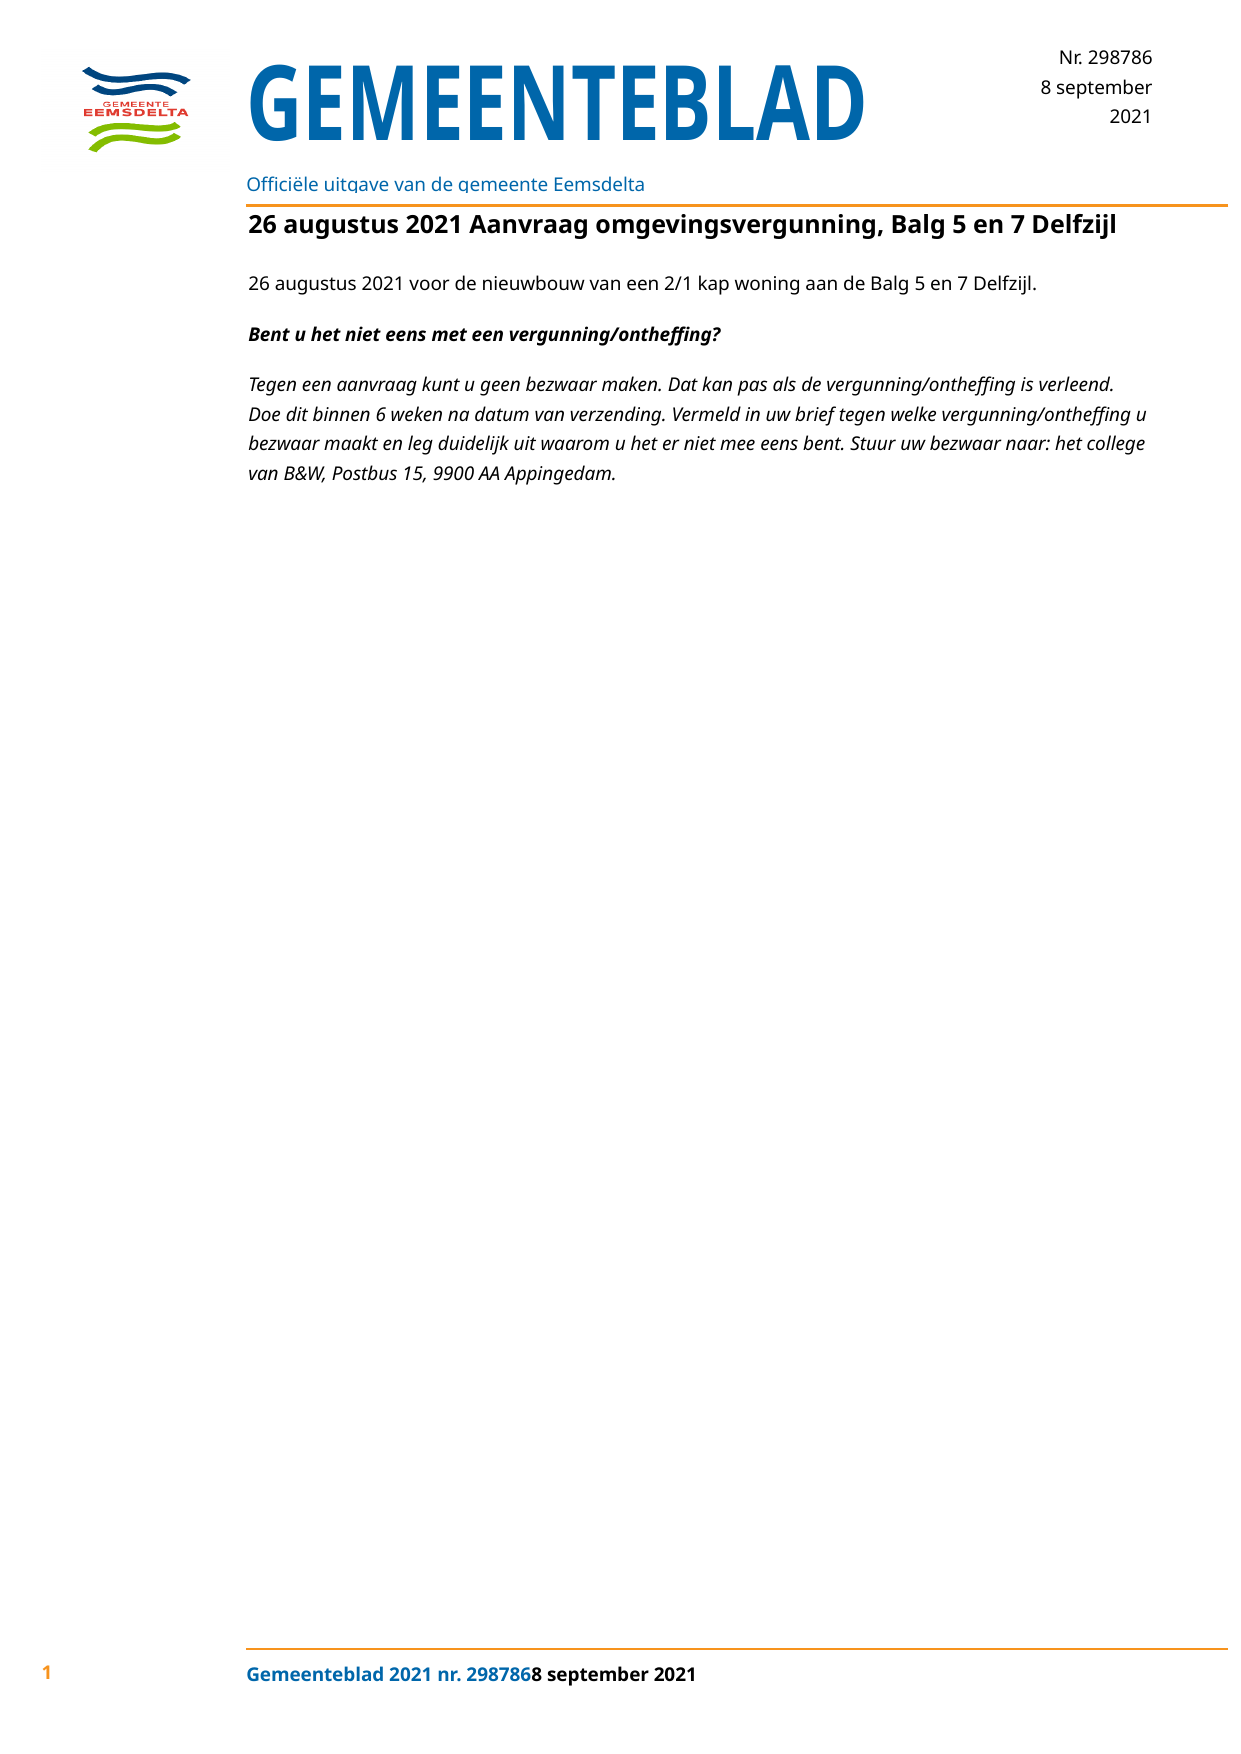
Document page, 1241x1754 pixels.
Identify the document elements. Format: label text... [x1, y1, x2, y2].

text 26 augustus 2021 voor de nieuwbouw van een 2/1 kap woning aan de Balg 5 en 7 Delfzijl. [248, 270, 1152, 296]
text 26 augustus 2021 Aanvraag omgevingsvergunning, Balg 5 en 7 Delfzijl [248, 207, 1152, 241]
text Tegen een aanvraag kunt u geen bezwaar maken. Dat kan pas als de vergunning/ontheffing is verleend. Doe dit binnen 6 weken na datum van verzending. Vermeld in uw brief tegen welke vergunning/ontheffing u bezwaar maakt en leg duidelijk uit waarom u het er niet mee eens bent. Stuur uw bezwaar naar: het college van B&W, Postbus 15, 9900 AA Appingedam. [248, 371, 1152, 486]
picture [41, 47, 231, 172]
text Bent u het niet eens met een vergunning/ontheffing? [248, 321, 1152, 346]
